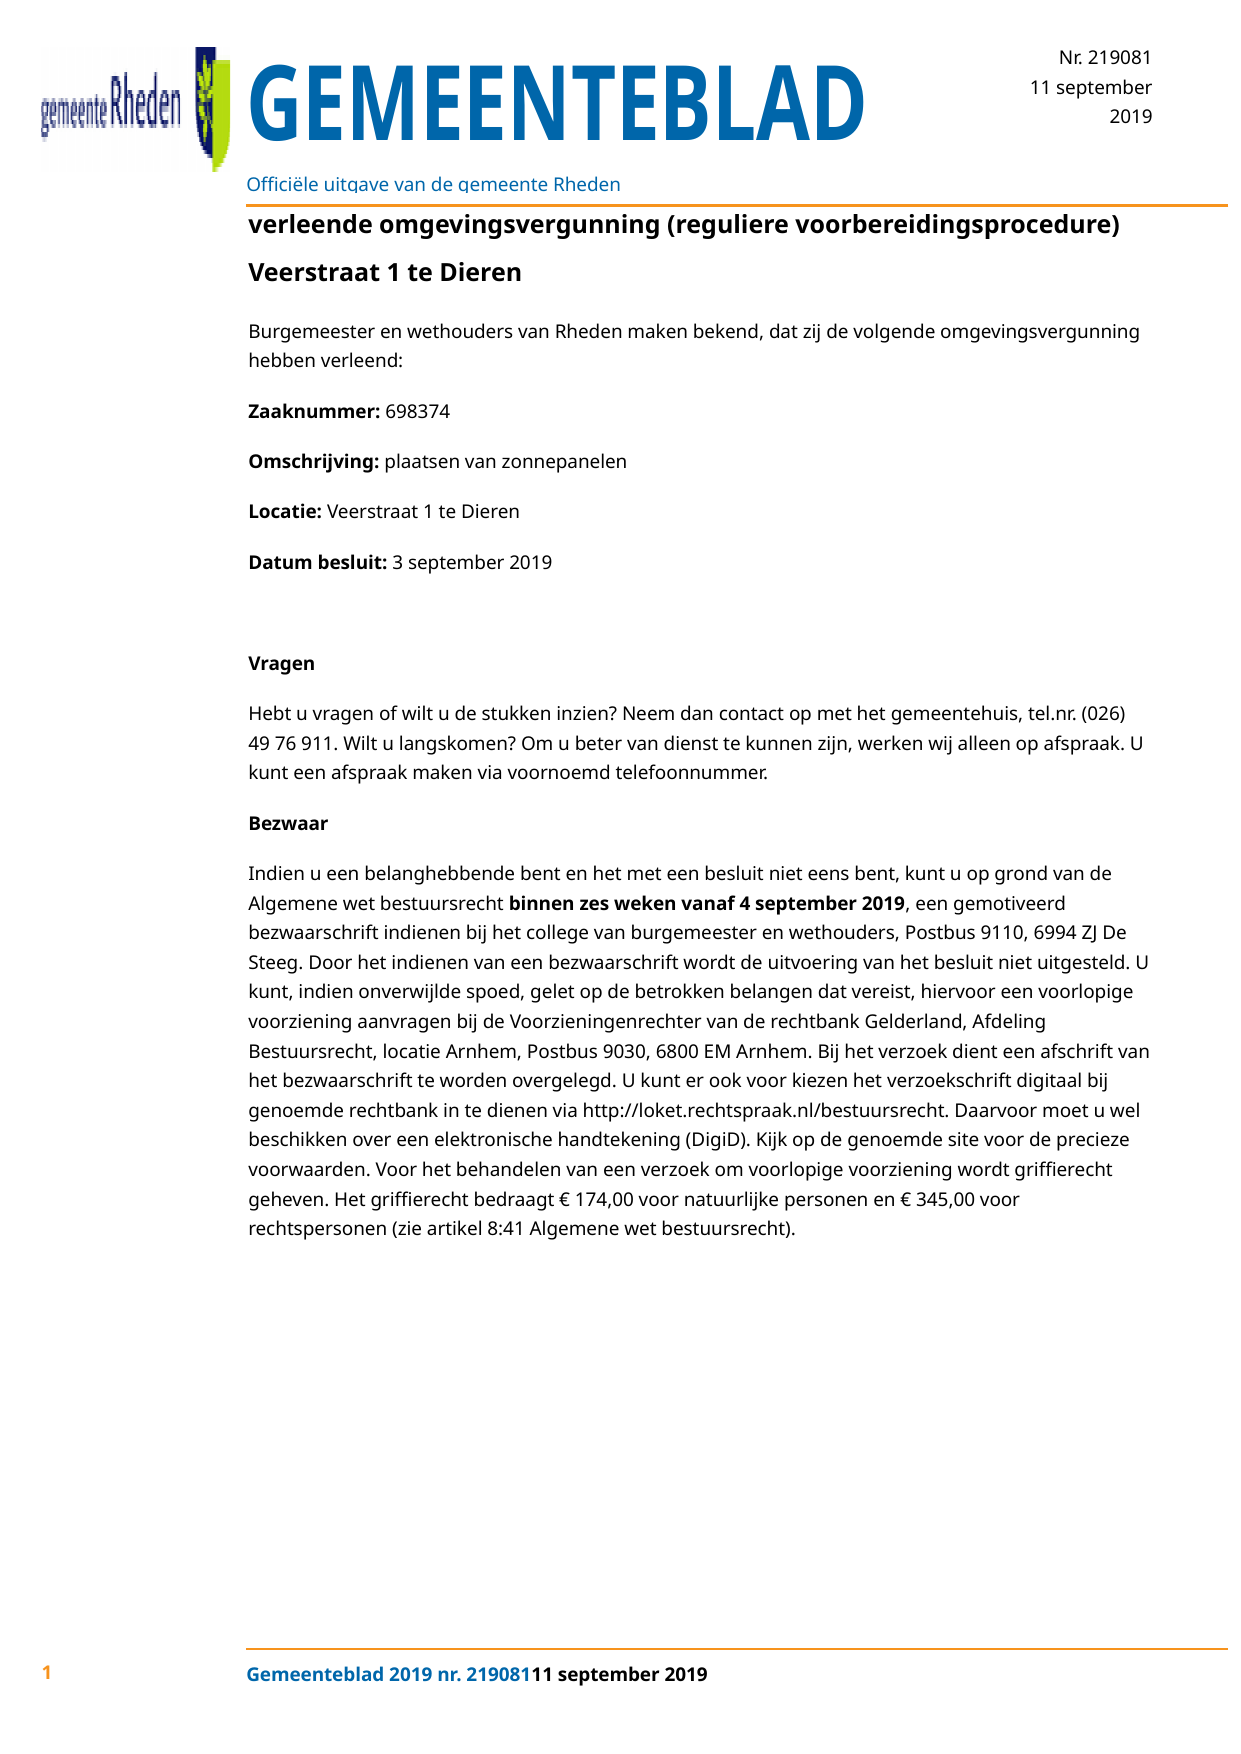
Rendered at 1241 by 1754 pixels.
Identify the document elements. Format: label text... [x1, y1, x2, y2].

picture [41, 47, 231, 172]
text Locatie: Veerstraat 1 te Dieren [248, 499, 1152, 524]
text Burgemeester en wethouders van Rheden maken bekend, dat zij de volgende omgevingsvergunning hebben verleend: [248, 318, 1152, 373]
text Zaaknummer: 698374 [248, 398, 1152, 424]
text Datum besluit: 3 september 2019 [248, 549, 1152, 575]
text verleende omgevingsvergunning (reguliere voorbereidingsprocedure) Veerstraat 1 te Dieren [248, 207, 1152, 288]
text Vragen [248, 650, 1152, 676]
text Omschrijving: plaatsen van zonnepanelen [248, 448, 1152, 474]
text Hebt u vragen of wilt u de stukken inzien? Neem dan contact op met het gemeentehuis, tel.nr. (026) 49 76 911. Wilt u langskomen? Om u beter van dienst te kunnen zijn, werken wij alleen op afspraak. U kunt een afspraak maken via voornoemd telefoonnummer. [248, 700, 1152, 785]
text Bezwaar [248, 810, 1152, 836]
text Indien u een belanghebbende bent en het met een besluit niet eens bent, kunt u op grond van de Algemene wet bestuursrecht binnen zes weken vanaf 4 september 2019, een gemotiveerd bezwaarschrift indienen bij het college van burgemeester en wethouders, Postbus 9110, 6994 ZJ De Steeg. Door het indienen van een bezwaarschrift wordt de uitvoering van het besluit niet uitgesteld. U kunt, indien onverwijlde spoed, gelet op de betrokken belangen dat vereist, hiervoor een voorlopige voorziening aanvragen bij de Voorzieningenrechter van de rechtbank Gelderland, Afdeling Bestuursrecht, locatie Arnhem, Postbus 9030, 6800 EM Arnhem. Bij het verzoek dient een afschrift van het bezwaarschrift te worden overgelegd. U kunt er ook voor kiezen het verzoekschrift digitaal bij genoemde rechtbank in te dienen via http://loket.rechtspraak.nl/bestuursrecht. Daarvoor moet u wel beschikken over een elektronische handtekening (DigiD). Kijk op de genoemde site voor de precieze voorwaarden. Voor het behandelen van een verzoek om voorlopige voorziening wordt griffierecht geheven. Het griffierecht bedraagt € 174,00 voor natuurlijke personen en € 345,00 voor rechtspersonen (zie artikel 8:41 Algemene wet bestuursrecht). [248, 860, 1152, 1241]
